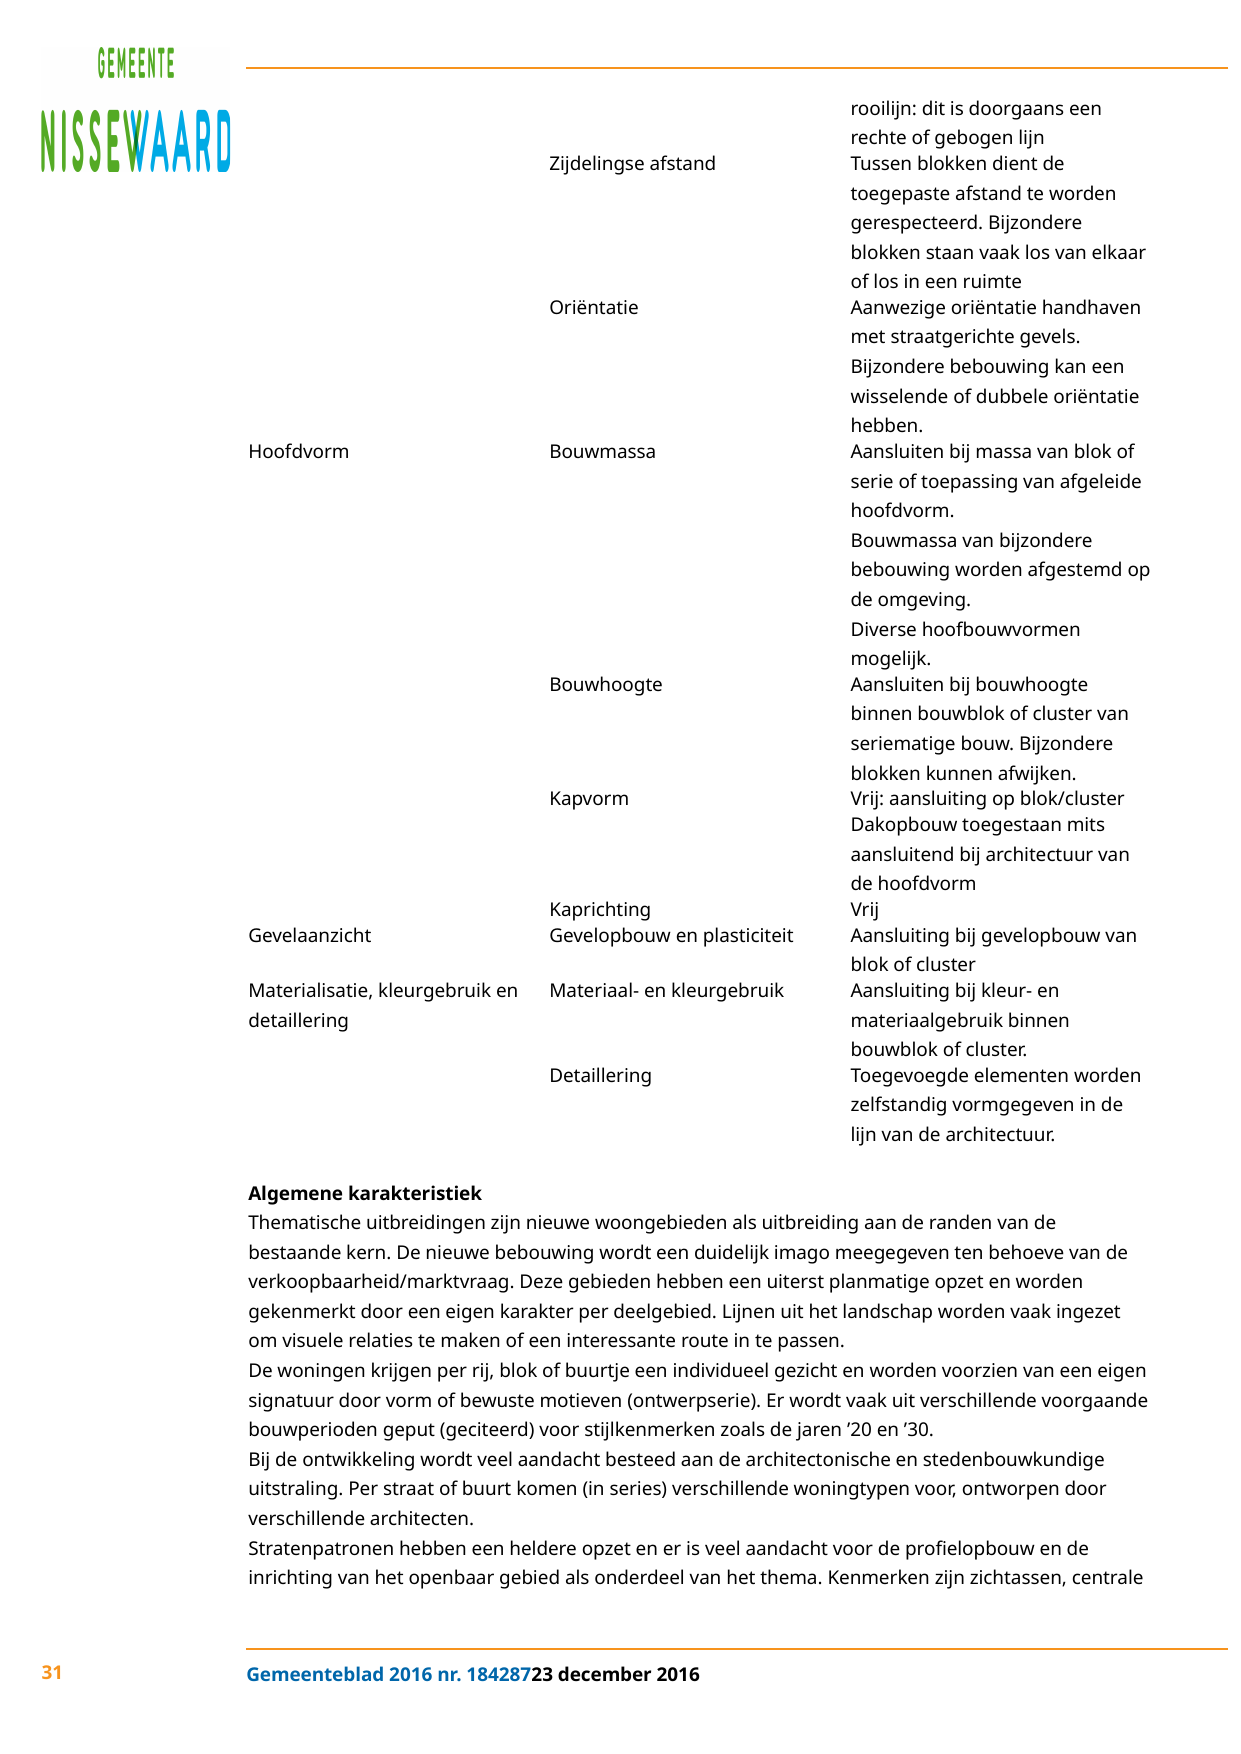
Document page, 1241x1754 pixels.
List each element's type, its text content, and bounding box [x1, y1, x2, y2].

table_cell Gevelopbouw en plasticiteit [549, 922, 850, 977]
picture [176, 157, 187, 172]
table_cell Aansluiten bij massa van blok of serie of toepassing van afgeleide hoofdvorm. Bouwmassa van bijzondere bebouwing worden afgestemd op de omgeving. Diverse hoofbouwvormen mogelijk. [850, 438, 1152, 671]
table_cell Bouwmassa [549, 438, 850, 671]
picture [222, 122, 227, 160]
text Algemene karakteristiek [248, 1180, 1152, 1206]
table_cell Tussen blokken dient de toegepaste afstand te worden gerespecteerd. Bijzondere blokken staan vaak los van elkaar of los in een ruimte [850, 150, 1152, 294]
table_cell Vrij: aansluiting op blok/cluster [850, 786, 1152, 811]
table_cell Bouwhoogte [549, 671, 850, 786]
table_cell Materialisatie, kleurgebruik en detaillering [248, 977, 549, 1062]
table_cell [248, 671, 549, 786]
table_cell Dakopbouw toegestaan mits aansluitend bij architectuur van de hoofdvorm [850, 811, 1152, 896]
table_cell Zijdelingse afstand [549, 150, 850, 294]
table_cell [248, 896, 549, 922]
table_cell Detaillering [549, 1062, 850, 1147]
table_cell Aansluiting bij kleur- en materiaalgebruik binnen bouwblok of cluster. [850, 977, 1152, 1062]
picture [41, 47, 231, 172]
picture [200, 151, 206, 172]
table_cell [248, 95, 549, 150]
table_cell Kapvorm [549, 786, 850, 811]
table_cell [549, 95, 850, 150]
table_cell [248, 786, 549, 811]
table_cell [549, 811, 850, 896]
text Thematische uitbreidingen zijn nieuwe woongebieden als uitbreiding aan de randen van de bestaande kern. De nieuwe bebouwing wordt een duidelijk imago meegegeven ten behoeve van de verkoopbaarheid/marktvraag. Deze gebieden hebben een uiterst planmatige opzet en worden gekenmerkt door een eigen karakter per deelgebied. Lijnen uit het landschap worden vaak ingezet om visuele relaties te maken of een interessante route in te passen. [248, 1209, 1152, 1353]
picture [154, 157, 165, 172]
table_cell [248, 811, 549, 896]
table_cell Aansluiten bij bouwhoogte binnen bouwblok of cluster van seriematige bouw. Bijzondere blokken kunnen afwijken. [850, 671, 1152, 786]
table_cell Gevelaanzicht [248, 922, 549, 977]
text Stratenpatronen hebben een heldere opzet en er is veel aandacht voor de profielopbouw en de inrichting van het openbaar gebied als onderdeel van het thema. Kenmerken zijn zichtassen, centrale [248, 1535, 1152, 1590]
table_cell [248, 1062, 549, 1147]
text De woningen krijgen per rij, blok of buurtje een individueel gezicht en worden voorzien van een eigen signatuur door vorm of bewuste motieven (ontwerpserie). Er wordt vaak uit verschillende voorgaande bouwperioden geput (geciteerd) voor stijlkenmerken zoals de jaren ’20 en ’30. [248, 1357, 1152, 1442]
table_cell rooilijn: dit is doorgaans een rechte of gebogen lijn [850, 95, 1152, 150]
table_cell Oriëntatie [549, 294, 850, 438]
picture [201, 122, 206, 138]
table_cell Materiaal- en kleurgebruik [549, 977, 850, 1062]
table_cell Toegevoegde elementen worden zelfstandig vormgegeven in de lijn van de architectuur. [850, 1062, 1152, 1147]
table_cell [248, 294, 549, 438]
table_cell Hoofdvorm [248, 438, 549, 671]
table_cell Vrij [850, 896, 1152, 922]
table_cell Kaprichting [549, 896, 850, 922]
table_cell Aansluiting bij gevelopbouw van blok of cluster [850, 922, 1152, 977]
text Bij de ontwikkeling wordt veel aandacht besteed aan de architectonische en stedenbouwkundige uitstraling. Per straat of buurt komen (in series) verschillende woningtypen voor, ontworpen door verschillende architecten. [248, 1446, 1152, 1531]
table_cell [248, 150, 549, 294]
table_cell Aanwezige oriëntatie handhaven met straatgerichte gevels. Bijzondere bebouwing kan een wisselende of dubbele oriëntatie hebben. [850, 294, 1152, 438]
